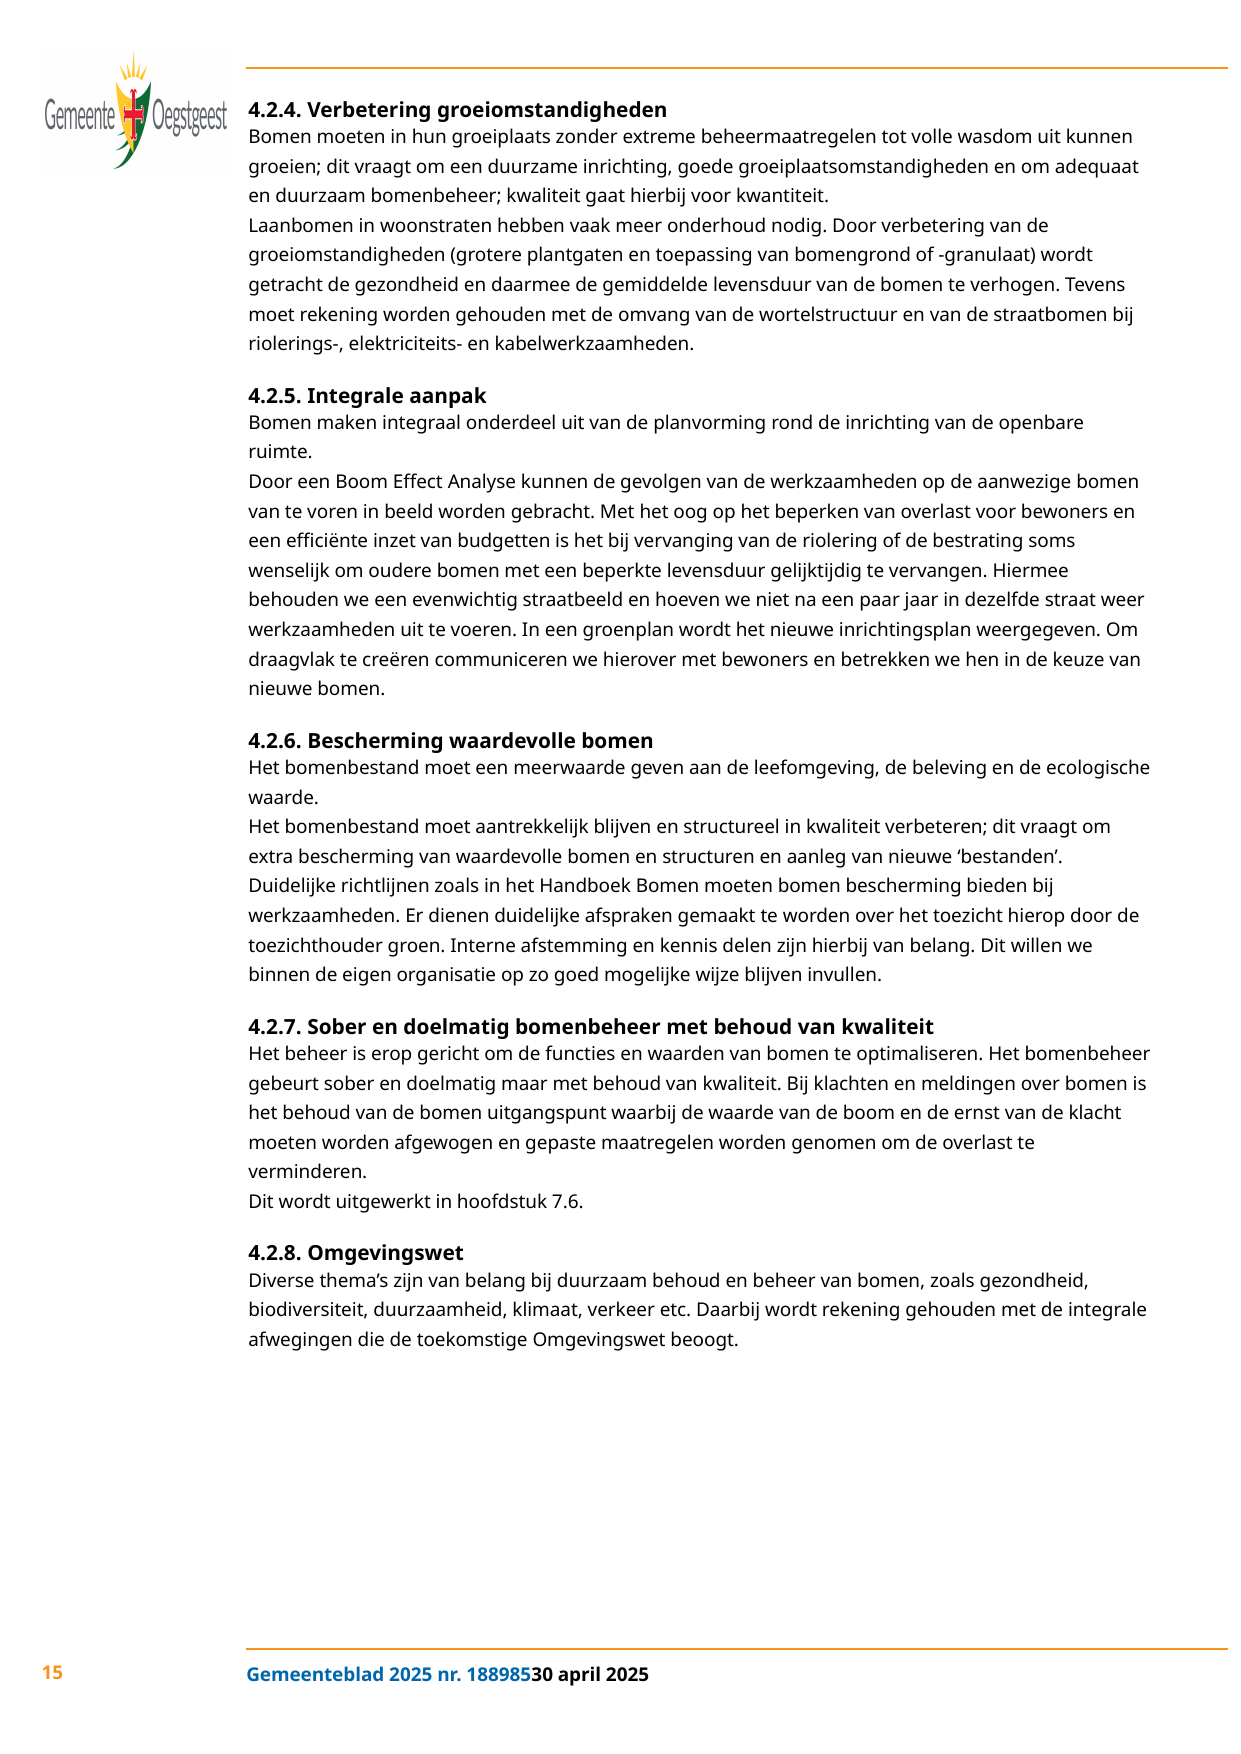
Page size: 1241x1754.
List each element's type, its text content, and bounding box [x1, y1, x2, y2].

text Bomen maken integraal onderdeel uit van de planvorming rond de inrichting van de openbare ruimte. [248, 409, 1152, 464]
text 4.2.8. Omgevingswet [248, 1238, 1152, 1267]
text Bomen moeten in hun groeiplaats zonder extreme beheermaatregelen tot volle wasdom uit kunnen groeien; dit vraagt om een duurzame inrichting, goede groeiplaatsomstandigheden en om adequaat en duurzaam bomenbeheer; kwaliteit gaat hierbij voor kwantiteit. [248, 123, 1152, 208]
picture [41, 47, 231, 172]
text Door een Boom Effect Analyse kunnen de gevolgen van de werkzaamheden op de aanwezige bomen van te voren in beeld worden gebracht. Met het oog op het beperken van overlast voor bewoners en een efficiënte inzet van budgetten is het bij vervanging van de riolering of de bestrating soms wenselijk om oudere bomen met een beperkte levensduur gelijktijdig te vervangen. Hiermee behouden we een evenwichtig straatbeeld en hoeven we niet na een paar jaar in dezelfde straat weer werkzaamheden uit te voeren. In een groenplan wordt het nieuwe inrichtingsplan weergegeven. Om draagvlak te creëren communiceren we hierover met bewoners en betrekken we hen in de keuze van nieuwe bomen. [248, 468, 1152, 701]
text Het beheer is erop gericht om de functies en waarden van bomen te optimaliseren. Het bomenbeheer gebeurt sober en doelmatig maar met behoud van kwaliteit. Bij klachten en meldingen over bomen is het behoud van de bomen uitgangspunt waarbij de waarde van de boom en de ernst van de klacht moeten worden afgewogen en gepaste maatregelen worden genomen om de overlast te verminderen. [248, 1040, 1152, 1184]
text 4.2.7. Sober en doelmatig bomenbeheer met behoud van kwaliteit [248, 1012, 1152, 1040]
text Het bomenbestand moet aantrekkelijk blijven en structureel in kwaliteit verbeteren; dit vraagt om extra bescherming van waardevolle bomen en structuren en aanleg van nieuwe ‘bestanden’. [248, 813, 1152, 869]
text Het bomenbestand moet een meerwaarde geven aan de leefomgeving, de beleving en de ecologische waarde. [248, 754, 1152, 809]
text Laanbomen in woonstraten hebben vaak meer onderhoud nodig. Door verbetering van de groeiomstandigheden (grotere plantgaten en toepassing van bomengrond of -granulaat) wordt getracht de gezondheid en daarmee de gemiddelde levensduur van de bomen te verhogen. Tevens moet rekening worden gehouden met de omvang van de wortelstructuur en van de straatbomen bij riolerings-, elektriciteits- en kabelwerkzaamheden. [248, 212, 1152, 356]
text 4.2.4. Verbetering groeiomstandigheden [248, 95, 1152, 123]
text 4.2.6. Bescherming waardevolle bomen [248, 726, 1152, 754]
text Duidelijke richtlijnen zoals in het Handboek Bomen moeten bomen bescherming bieden bij werkzaamheden. Er dienen duidelijke afspraken gemaakt te worden over het toezicht hierop door de toezichthouder groen. Interne afstemming en kennis delen zijn hierbij van belang. Dit willen we binnen de eigen organisatie op zo goed mogelijke wijze blijven invullen. [248, 873, 1152, 987]
text Diverse thema’s zijn van belang bij duurzaam behoud en beheer van bomen, zoals gezondheid, biodiversiteit, duurzaamheid, klimaat, verkeer etc. Daarbij wordt rekening gehouden met de integrale afwegingen die de toekomstige Omgevingswet beoogt. [248, 1267, 1152, 1352]
text Dit wordt uitgewerkt in hoofdstuk 7.6. [248, 1188, 1152, 1214]
text 4.2.5. Integrale aanpak [248, 381, 1152, 409]
